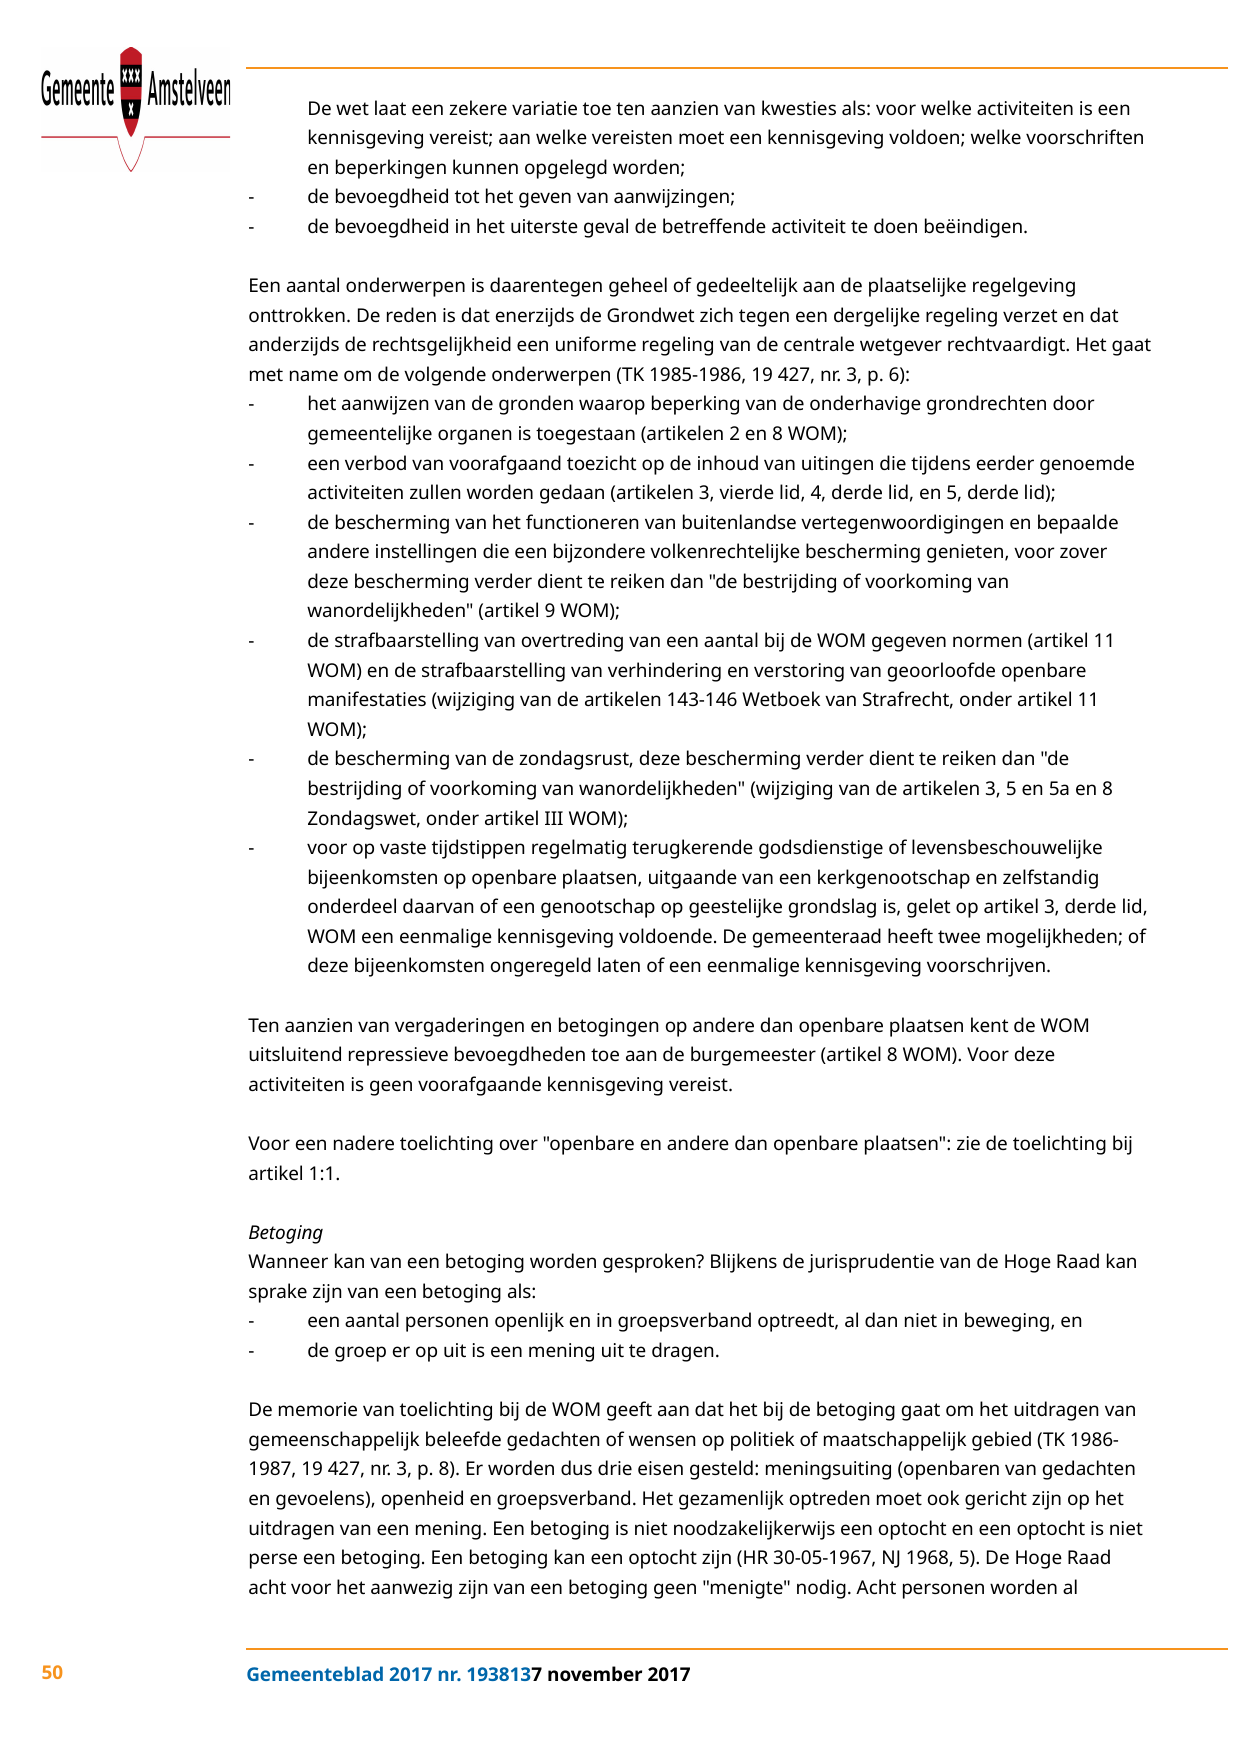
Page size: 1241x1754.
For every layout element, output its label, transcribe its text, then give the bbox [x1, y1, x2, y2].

text Betoging [248, 1219, 1152, 1245]
list de groep er op uit is een mening uit te dragen. [248, 1337, 1152, 1363]
picture [41, 47, 231, 172]
list de bescherming van het functioneren van buitenlandse vertegenwoordigingen en bepaalde andere instellingen die een bijzondere volkenrechtelijke bescherming genieten, voor zover deze bescherming verder dient te reiken dan "de bestrijding of voorkoming van wanordelijkheden" (artikel 9 WOM); [248, 509, 1152, 623]
list voor op vaste tijdstippen regelmatig terugkerende godsdienstige of levensbeschouwelijke bijeenkomsten op openbare plaatsen, uitgaande van een kerkgenootschap en zelfstandig onderdeel daarvan of een genootschap op geestelijke grondslag is, gelet op artikel 3, derde lid, WOM een eenmalige kennisgeving voldoende. De gemeenteraad heeft twee mogelijkheden; of deze bijeenkomsten ongeregeld laten of een eenmalige kennisgeving voorschrijven. [248, 834, 1152, 978]
list een aantal personen openlijk en in groepsverband optreedt, al dan niet in beweging, en [248, 1308, 1152, 1333]
list de bevoegdheid tot het geven van aanwijzingen; [248, 183, 1152, 209]
list een verbod van voorafgaand toezicht op de inhoud van uitingen die tijdens eerder genoemde activiteiten zullen worden gedaan (artikelen 3, vierde lid, 4, derde lid, en 5, derde lid); [248, 450, 1152, 505]
text De memorie van toelichting bij de WOM geeft aan dat het bij de betoging gaat om het uitdragen van gemeenschappelijk beleefde gedachten of wensen op politiek of maatschappelijk gebied (TK 1986-1987, 19 427, nr. 3, p. 8). Er worden dus drie eisen gesteld: meningsuiting (openbaren van gedachten en gevoelens), openheid en groepsverband. Het gezamenlijk optreden moet ook gericht zijn op het uitdragen van een mening. Een betoging is niet noodzakelijkerwijs een optocht en een optocht is niet perse een betoging. Een betoging kan een optocht zijn (HR 30-05-1967, NJ 1968, 5). De Hoge Raad acht voor het aanwezig zijn van een betoging geen "menigte" nodig. Acht personen worden al [248, 1396, 1152, 1600]
list het aanwijzen van de gronden waarop beperking van de onderhavige grondrechten door gemeentelijke organen is toegestaan (artikelen 2 en 8 WOM); [248, 391, 1152, 446]
list de strafbaarstelling van overtreding van een aantal bij de WOM gegeven normen (artikel 11 WOM) en de strafbaarstelling van verhindering en verstoring van geoorloofde openbare manifestaties (wijziging van de artikelen 143-146 Wetboek van Strafrecht, onder artikel 11 WOM); [248, 627, 1152, 742]
list de bescherming van de zondagsrust, deze bescherming verder dient te reiken dan "de bestrijding of voorkoming van wanordelijkheden" (wijziging van de artikelen 3, 5 en 5a en 8 Zondagswet, onder artikel III WOM); [248, 746, 1152, 831]
list de bevoegdheid in het uiterste geval de betreffende activiteit te doen beëindigen. [248, 213, 1152, 239]
text Voor een nadere toelichting over "openbare en andere dan openbare plaatsen": zie de toelichting bij artikel 1:1. [248, 1130, 1152, 1186]
text Een aantal onderwerpen is daarentegen geheel of gedeeltelijk aan de plaatselijke regelgeving onttrokken. De reden is dat enerzijds de Grondwet zich tegen een dergelijke regeling verzet en dat anderzijds de rechtsgelijkheid een uniforme regeling van de centrale wetgever rechtvaardigt. Het gaat met name om de volgende onderwerpen (TK 1985-1986, 19 427, nr. 3, p. 6): [248, 272, 1152, 387]
text Wanneer kan van een betoging worden gesproken? Blijkens de jurisprudentie van de Hoge Raad kan sprake zijn van een betoging als: [248, 1248, 1152, 1304]
list De wet laat een zekere variatie toe ten aanzien van kwesties als: voor welke activiteiten is een kennisgeving vereist; aan welke vereisten moet een kennisgeving voldoen; welke voorschriften en beperkingen kunnen opgelegd worden; [248, 95, 1152, 180]
text Ten aanzien van vergaderingen en betogingen op andere dan openbare plaatsen kent de WOM uitsluitend repressieve bevoegdheden toe aan de burgemeester (artikel 8 WOM). Voor deze activiteiten is geen voorafgaande kennisgeving vereist. [248, 1012, 1152, 1097]
